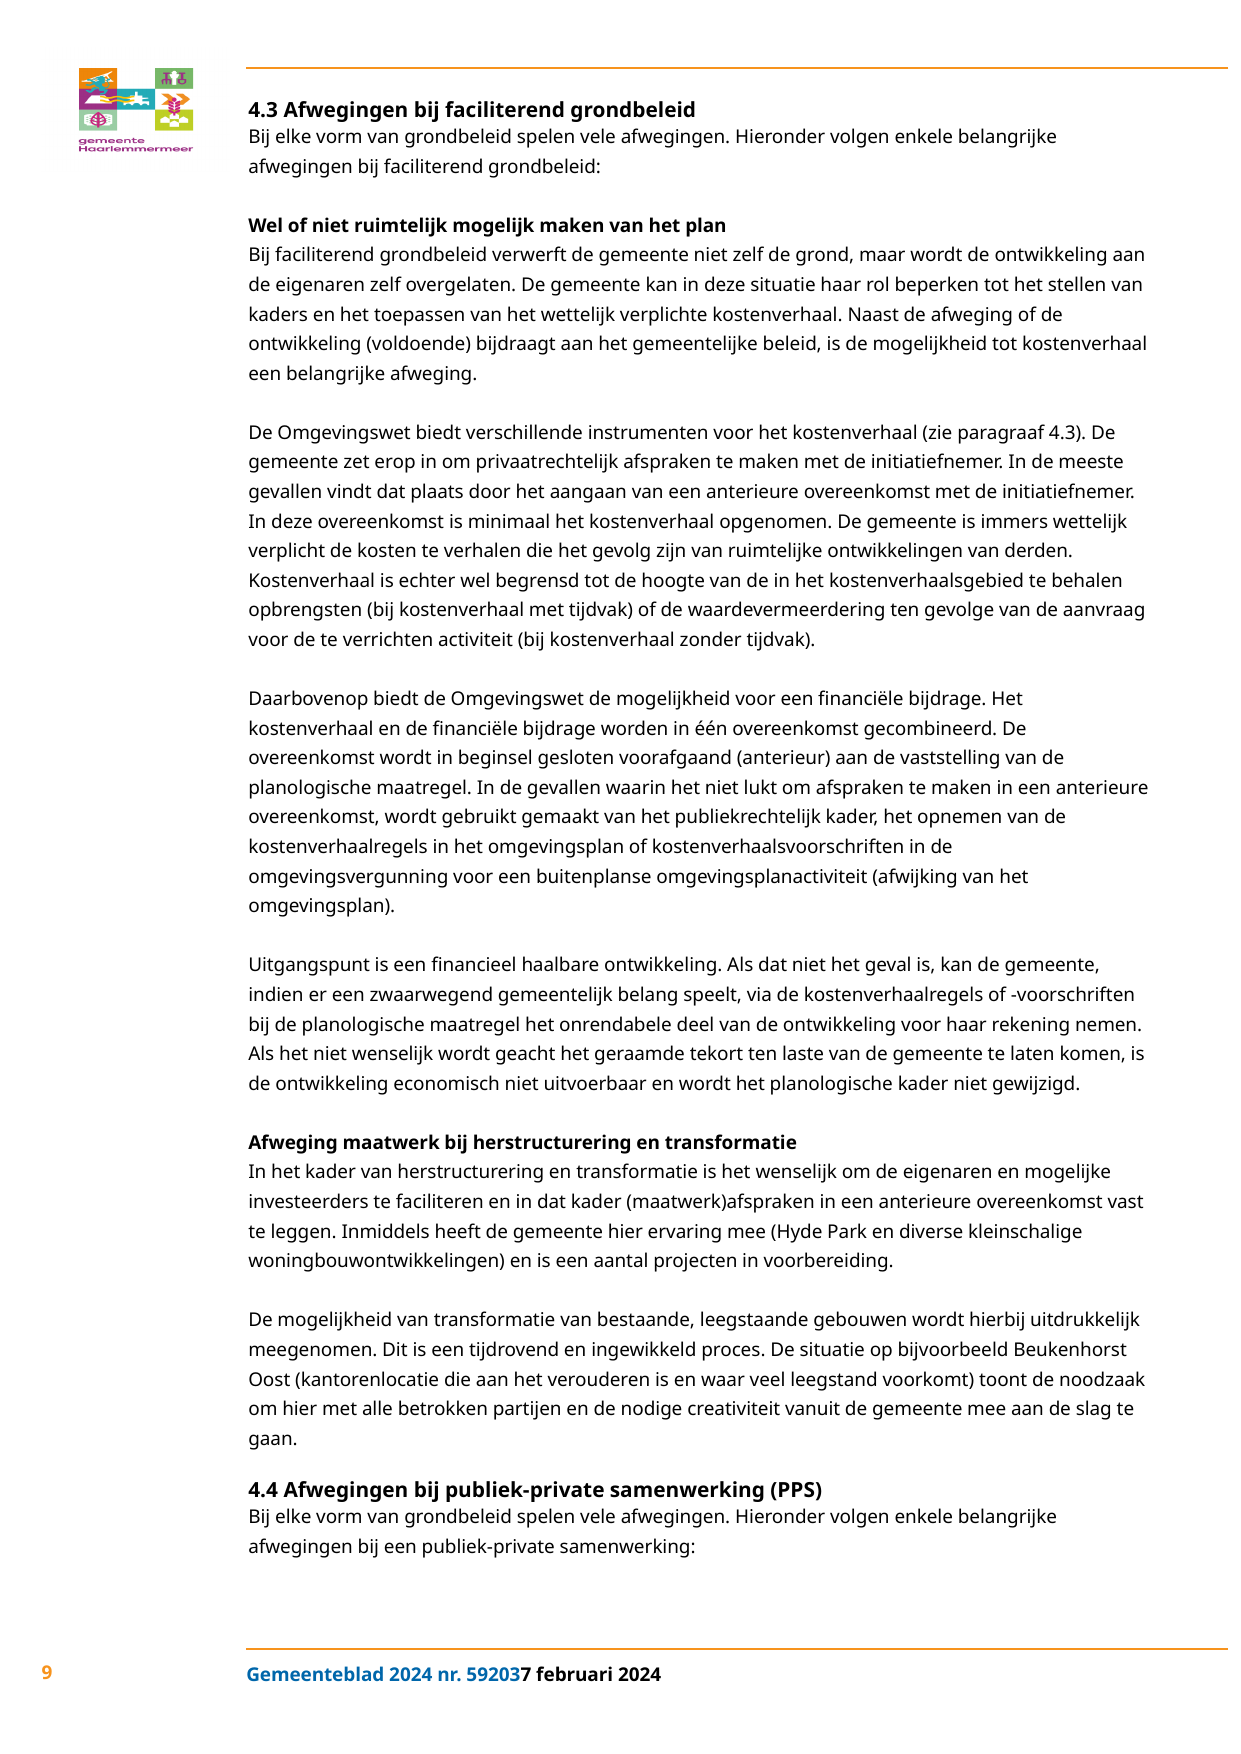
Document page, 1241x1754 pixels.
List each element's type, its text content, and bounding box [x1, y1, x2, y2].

text Wel of niet ruimtelijk mogelijk maken van het plan [248, 212, 1152, 238]
text Uitgangspunt is een financieel haalbare ontwikkeling. Als dat niet het geval is, kan de gemeente, indien er een zwaarwegend gemeentelijk belang speelt, via de kostenverhaalregels of -voorschriften bij de planologische maatregel het onrendabele deel van de ontwikkeling voor haar rekening nemen. Als het niet wenselijk wordt geacht het geraamde tekort ten laste van de gemeente te laten komen, is de ontwikkeling economisch niet uitvoerbaar en wordt het planologische kader niet gewijzigd. [248, 952, 1152, 1096]
text De Omgevingswet biedt verschillende instrumenten voor het kostenverhaal (zie paragraaf 4.3). De gemeente zet erop in om privaatrechtelijk afspraken te maken met de initiatiefnemer. In de meeste gevallen vindt dat plaats door het aangaan van een anterieure overeenkomst met de initiatiefnemer. In deze overeenkomst is minimaal het kostenverhaal opgenomen. De gemeente is immers wettelijk verplicht de kosten te verhalen die het gevolg zijn van ruimtelijke ontwikkelingen van derden. Kostenverhaal is echter wel begrensd tot de hoogte van de in het kostenverhaalsgebied te behalen opbrengsten (bij kostenverhaal met tijdvak) of de waardevermeerdering ten gevolge van de aanvraag voor de te verrichten activiteit (bij kostenverhaal zonder tijdvak). [248, 419, 1152, 652]
text 4.4 Afwegingen bij publiek-private samenwerking (PPS) [248, 1475, 1152, 1504]
text Daarbovenop biedt de Omgevingswet de mogelijkheid voor een financiële bijdrage. Het kostenverhaal en de financiële bijdrage worden in één overeenkomst gecombineerd. De overeenkomst wordt in beginsel gesloten voorafgaand (anterieur) aan de vaststelling van de planologische maatregel. In de gevallen waarin het niet lukt om afspraken te maken in een anterieure overeenkomst, wordt gebruikt gemaakt van het publiekrechtelijk kader, het opnemen van de kostenverhaalregels in het omgevingsplan of kostenverhaalsvoorschriften in de omgevingsvergunning voor een buitenplanse omgevingsplanactiviteit (afwijking van het omgevingsplan). [248, 685, 1152, 918]
text Bij elke vorm van grondbeleid spelen vele afwegingen. Hieronder volgen enkele belangrijke afwegingen bij een publiek-private samenwerking: [248, 1504, 1152, 1559]
text 4.3 Afwegingen bij faciliterend grondbeleid [248, 95, 1152, 123]
text Bij faciliterend grondbeleid verwerft de gemeente niet zelf de grond, maar wordt de ontwikkeling aan de eigenaren zelf overgelaten. De gemeente kan in deze situatie haar rol beperken tot het stellen van kaders en het toepassen van het wettelijk verplichte kostenverhaal. Naast de afweging of de ontwikkeling (voldoende) bijdraagt aan het gemeentelijke beleid, is de mogelijkheid tot kostenverhaal een belangrijke afweging. [248, 242, 1152, 386]
text In het kader van herstructurering en transformatie is het wenselijk om de eigenaren en mogelijke investeerders te faciliteren en in dat kader (maatwerk)afspraken in een anterieure overeenkomst vast te leggen. Inmiddels heeft de gemeente hier ervaring mee (Hyde Park en diverse kleinschalige woningbouwontwikkelingen) en is een aantal projecten in voorbereiding. [248, 1159, 1152, 1273]
picture [41, 47, 231, 172]
text Bij elke vorm van grondbeleid spelen vele afwegingen. Hieronder volgen enkele belangrijke afwegingen bij faciliterend grondbeleid: [248, 123, 1152, 178]
text Afweging maatwerk bij herstructurering en transformatie [248, 1129, 1152, 1155]
text De mogelijkheid van transformatie van bestaande, leegstaande gebouwen wordt hierbij uitdrukkelijk meegenomen. Dit is een tijdrovend en ingewikkeld proces. De situatie op bijvoorbeeld Beukenhorst Oost (kantorenlocatie die aan het verouderen is en waar veel leegstand voorkomt) toont de noodzaak om hier met alle betrokken partijen en de nodige creativiteit vanuit de gemeente mee aan de slag te gaan. [248, 1307, 1152, 1451]
